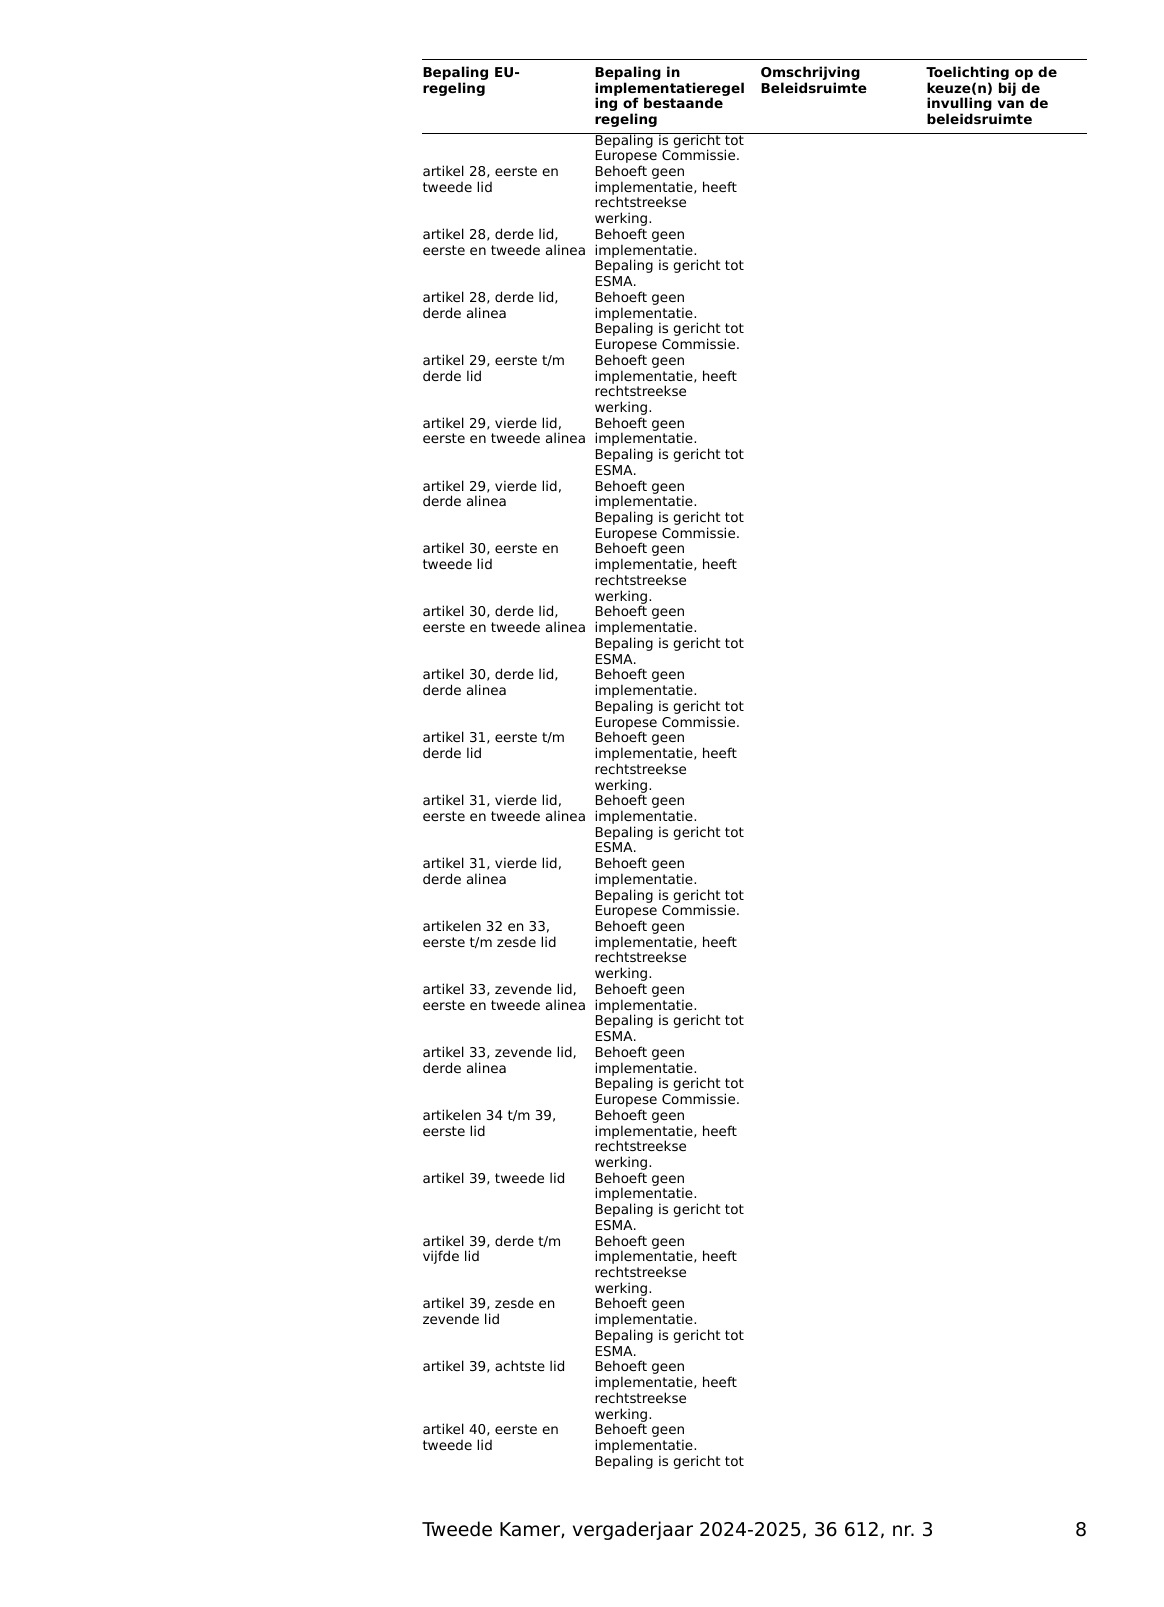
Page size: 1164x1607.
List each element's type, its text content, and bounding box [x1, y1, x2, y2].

table_cell Behoeft geen implementatie. Bepaling is gericht tot Europese Commissie. [588, 856, 754, 919]
table_cell artikel 39, zesde en zevende lid [422, 1296, 588, 1359]
table_cell [754, 1171, 921, 1233]
table_cell Behoeft geen implementatie, heeft rechtstreekse werking. [588, 730, 754, 793]
table_cell artikel 29, vierde lid, eerste en tweede alinea [422, 416, 588, 478]
table_cell [921, 479, 1087, 541]
table_cell [754, 227, 921, 290]
table_cell [921, 793, 1087, 856]
table_cell [921, 353, 1087, 416]
table_cell Behoeft geen implementatie. Bepaling is gericht tot ESMA. [588, 982, 754, 1045]
table_cell Bepaling is gericht tot Europese Commissie. [588, 134, 754, 164]
table_cell Behoeft geen implementatie, heeft rechtstreekse werking. [588, 1108, 754, 1171]
table_cell artikel 30, derde lid, eerste en tweede alinea [422, 604, 588, 667]
table_cell [921, 541, 1087, 604]
table_cell [921, 1045, 1087, 1108]
table_cell Behoeft geen implementatie. Bepaling is gericht tot ESMA. [588, 1296, 754, 1359]
table_cell Behoeft geen implementatie. Bepaling is gericht tot Europese Commissie. [588, 479, 754, 541]
table_cell artikelen 34 t/m 39, eerste lid [422, 1108, 588, 1171]
table_cell [754, 856, 921, 919]
table_cell [921, 730, 1087, 793]
table_cell artikel 28, derde lid, eerste en tweede alinea [422, 227, 588, 290]
table_cell [921, 227, 1087, 290]
table_cell [921, 604, 1087, 667]
table_cell [754, 919, 921, 982]
table_cell Behoeft geen implementatie. Bepaling is gericht tot ESMA. [588, 604, 754, 667]
table_cell [754, 1359, 921, 1422]
table_cell Behoeft geen implementatie, heeft rechtstreekse werking. [588, 1234, 754, 1296]
table_cell [754, 1296, 921, 1359]
table_cell artikelen 32 en 33, eerste t/m zesde lid [422, 919, 588, 982]
table_cell artikel 39, tweede lid [422, 1171, 588, 1233]
table_cell Behoeft geen implementatie. Bepaling is gericht tot ESMA. [588, 793, 754, 856]
table_cell artikel 33, zevende lid, eerste en tweede alinea [422, 982, 588, 1045]
table_cell Behoeft geen implementatie. Bepaling is gericht tot Europese Commissie. [588, 1045, 754, 1108]
table_cell artikel 28, eerste en tweede lid [422, 164, 588, 227]
table_cell [754, 604, 921, 667]
table_cell [754, 353, 921, 416]
table_cell artikel 29, eerste t/m derde lid [422, 353, 588, 416]
table_cell artikel 28, derde lid, derde alinea [422, 290, 588, 353]
table_cell [921, 982, 1087, 1045]
table_cell [921, 856, 1087, 919]
table_header Omschrijving Beleidsruimte [754, 60, 921, 132]
table_cell [754, 134, 921, 164]
table_cell artikel 31, vierde lid, eerste en tweede alinea [422, 793, 588, 856]
table_cell [754, 667, 921, 730]
table_cell Behoeft geen implementatie. Bepaling is gericht tot Europese Commissie. [588, 290, 754, 353]
table_cell [754, 982, 921, 1045]
table_cell [921, 919, 1087, 982]
table_cell [754, 290, 921, 353]
table_cell [921, 1422, 1087, 1469]
table_cell artikel 29, vierde lid, derde alinea [422, 479, 588, 541]
table_cell [921, 1234, 1087, 1296]
table_cell [921, 416, 1087, 478]
table_cell [921, 667, 1087, 730]
table_cell Behoeft geen implementatie. Bepaling is gericht tot ESMA. [588, 1171, 754, 1233]
table_cell [754, 416, 921, 478]
table_cell artikel 30, eerste en tweede lid [422, 541, 588, 604]
table_cell Behoeft geen implementatie. Bepaling is gericht tot Europese Commissie. [588, 667, 754, 730]
table_cell [754, 164, 921, 227]
table_cell [754, 479, 921, 541]
table_cell Behoeft geen implementatie, heeft rechtstreekse werking. [588, 541, 754, 604]
table_cell [921, 164, 1087, 227]
table_cell [921, 1296, 1087, 1359]
table_cell [754, 793, 921, 856]
table_cell artikel 31, eerste t/m derde lid [422, 730, 588, 793]
table_cell Behoeft geen implementatie. Bepaling is gericht tot [588, 1422, 754, 1469]
table_cell artikel 40, eerste en tweede lid [422, 1422, 588, 1469]
table_cell [754, 1108, 921, 1171]
table_cell [921, 1171, 1087, 1233]
table_cell artikel 33, zevende lid, derde alinea [422, 1045, 588, 1108]
table_cell [422, 134, 588, 164]
table_cell Behoeft geen implementatie, heeft rechtstreekse werking. [588, 1359, 754, 1422]
table_cell [921, 1359, 1087, 1422]
table_cell [754, 541, 921, 604]
table_cell artikel 30, derde lid, derde alinea [422, 667, 588, 730]
table_header Toelichting op de keuze(n) bij de invulling van de beleidsruimte [921, 60, 1087, 132]
table_cell Behoeft geen implementatie. Bepaling is gericht tot ESMA. [588, 227, 754, 290]
table_cell [754, 730, 921, 793]
table_cell [921, 134, 1087, 164]
table_cell [921, 290, 1087, 353]
table_cell [754, 1234, 921, 1296]
table_cell [921, 1108, 1087, 1171]
table_cell [754, 1045, 921, 1108]
table_cell Behoeft geen implementatie, heeft rechtstreekse werking. [588, 353, 754, 416]
table_cell Behoeft geen implementatie, heeft rechtstreekse werking. [588, 164, 754, 227]
table_cell [754, 1422, 921, 1469]
table_cell artikel 39, derde t/m vijfde lid [422, 1234, 588, 1296]
table_cell Behoeft geen implementatie, heeft rechtstreekse werking. [588, 919, 754, 982]
table_header Bepaling in implementatieregeling of bestaande regeling [588, 60, 754, 132]
table_cell Behoeft geen implementatie. Bepaling is gericht tot ESMA. [588, 416, 754, 478]
table_header Bepaling EU- regeling [422, 60, 588, 132]
table_cell artikel 31, vierde lid, derde alinea [422, 856, 588, 919]
table_cell artikel 39, achtste lid [422, 1359, 588, 1422]
